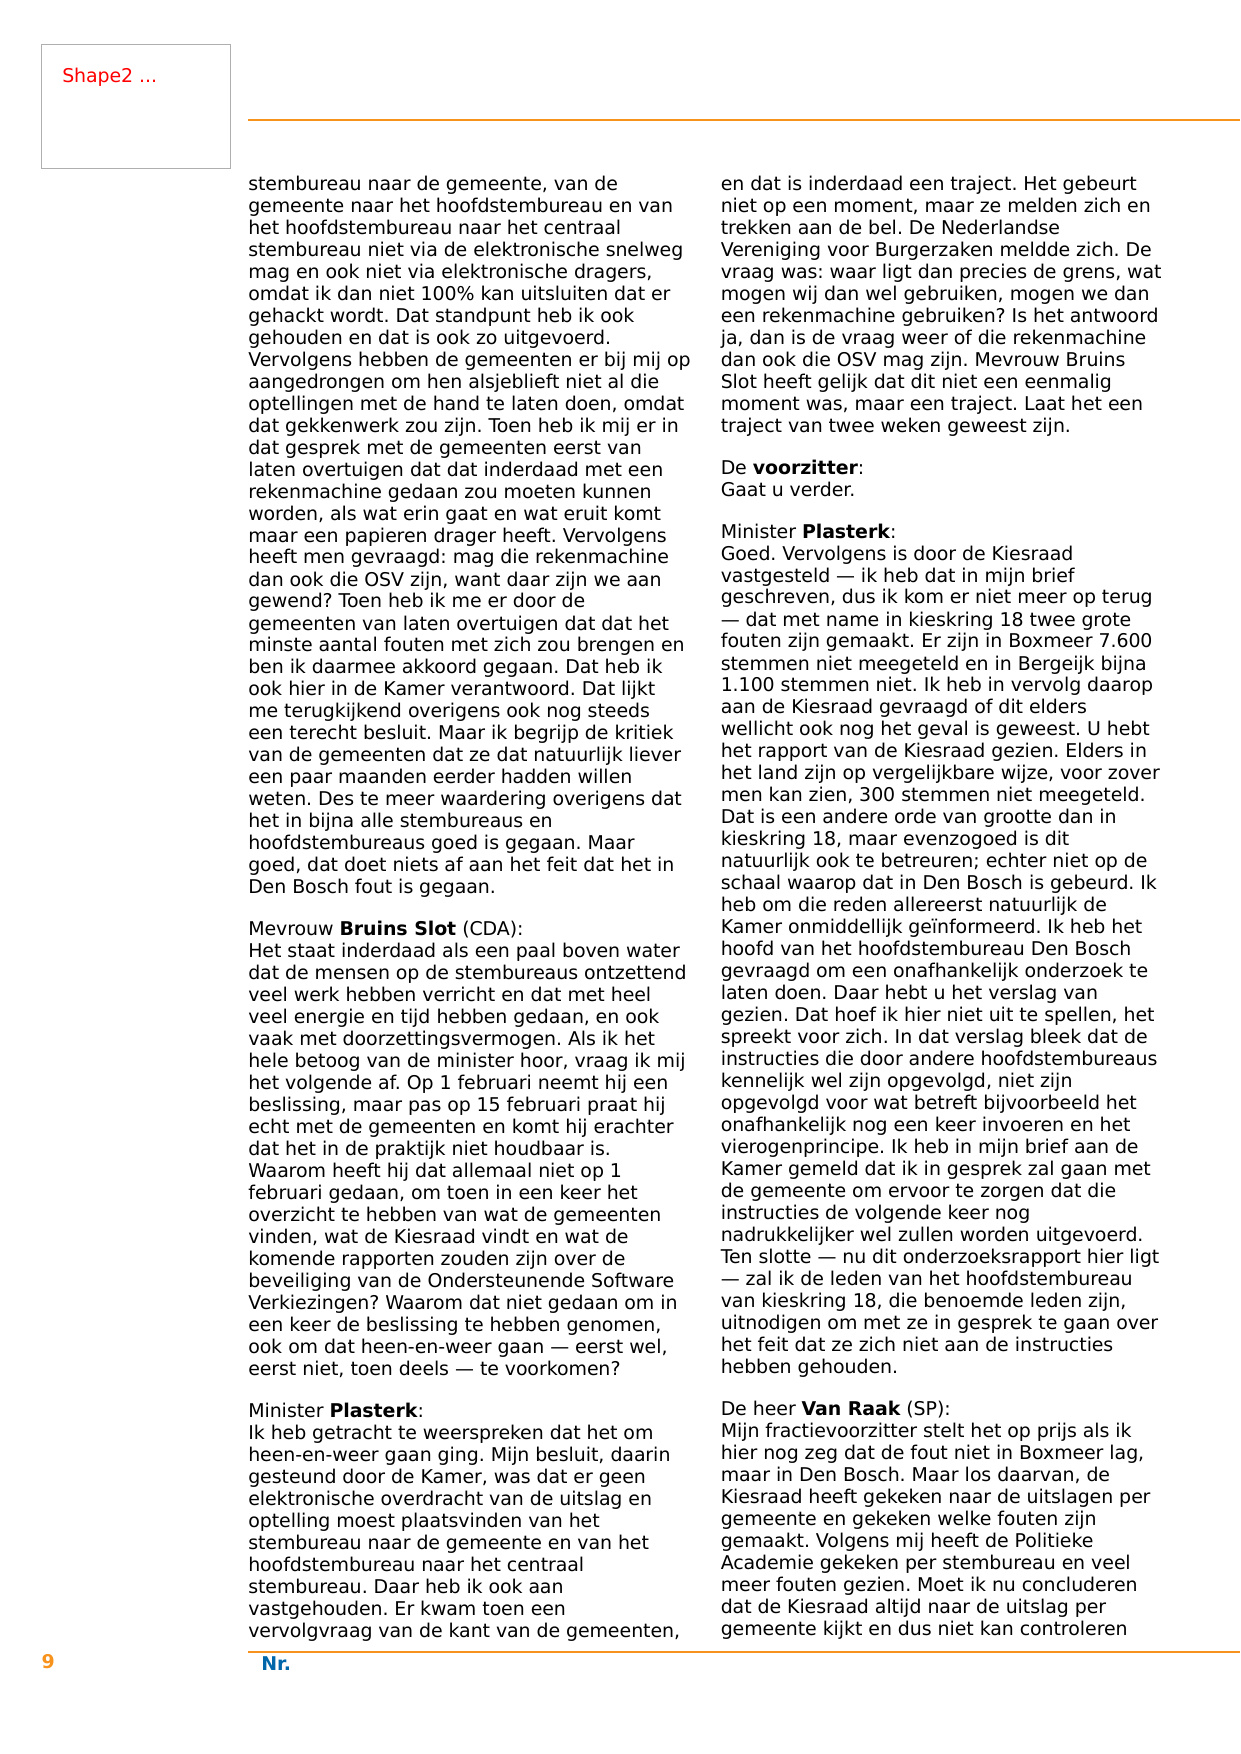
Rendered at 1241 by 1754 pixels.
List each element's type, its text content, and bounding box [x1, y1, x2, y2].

text Goed. Vervolgens is door de Kiesraad vastgesteld — ik heb dat in mijn brief geschreven, dus ik kom er niet meer op terug — dat met name in kieskring 18 twee grote fouten zijn gemaakt. Er zijn in Boxmeer 7.600 stemmen niet meegeteld en in Bergeijk bijna 1.100 stemmen niet. Ik heb in vervolg daarop aan de Kiesraad gevraagd of dit elders wellicht ook nog het geval is geweest. U hebt het rapport van de Kiesraad gezien. Elders in het land zijn op vergelijkbare wijze, voor zover men kan zien, 300 stemmen niet meegeteld. Dat is een andere orde van grootte dan in kieskring 18, maar evenzogoed is dit natuurlijk ook te betreuren; echter niet op de schaal waarop dat in Den Bosch is gebeurd. Ik heb om die reden allereerst natuurlijk de Kamer onmiddellijk geïnformeerd. Ik heb het hoofd van het hoofdstembureau Den Bosch gevraagd om een onafhankelijk onderzoek te laten doen. Daar hebt u het verslag van gezien. Dat hoef ik hier niet uit te spellen, het spreekt voor zich. In dat verslag bleek dat de instructies die door andere hoofdstembureaus kennelijk wel zijn opgevolgd, niet zijn opgevolgd voor wat betreft bijvoorbeeld het onafhankelijk nog een keer invoeren en het vierogenprincipe. Ik heb in mijn brief aan de Kamer gemeld dat ik in gesprek zal gaan met de gemeente om ervoor te zorgen dat die instructies de volgende keer nog nadrukkelijker wel zullen worden uitgevoerd. Ten slotte — nu dit onderzoeksrapport hier ligt — zal ik de leden van het hoofdstembureau van kieskring 18, die benoemde leden zijn, uitnodigen om met ze in gesprek te gaan over het feit dat ze zich niet aan de instructies hebben gehouden. [721, 542, 1163, 1378]
text Het staat inderdaad als een paal boven water dat de mensen op de stembureaus ontzettend veel werk hebben verricht en dat met heel veel energie en tijd hebben gedaan, en ook vaak met doorzettingsvermogen. Als ik het hele betoog van de minister hoor, vraag ik mij het volgende af. Op 1 februari neemt hij een beslissing, maar pas op 15 februari praat hij echt met de gemeenten en komt hij erachter dat het in de praktijk niet houdbaar is. Waarom heeft hij dat allemaal niet op 1 februari gedaan, om toen in een keer het overzicht te hebben van wat de gemeenten vinden, wat de Kiesraad vindt en wat de komende rapporten zouden zijn over de beveiliging van de Ondersteunende Software Verkiezingen? Waarom dat niet gedaan om in een keer de beslissing te hebben genomen, ook om dat heen-en-weer gaan — eerst wel, eerst niet, toen deels — te voorkomen? [248, 940, 691, 1380]
text Mevrouw Bruins Slot (CDA): [248, 918, 691, 940]
text Minister Plasterk: [721, 521, 1163, 542]
text De voorzitter: [721, 457, 1163, 478]
text stembureau naar de gemeente, van de gemeente naar het hoofdstembureau en van het hoofdstembureau naar het centraal stembureau niet via de elektronische snelweg mag en ook niet via elektronische dragers, omdat ik dan niet 100% kan uitsluiten dat er gehackt wordt. Dat standpunt heb ik ook gehouden en dat is ook zo uitgevoerd. [248, 173, 691, 349]
text Ik heb getracht te weerspreken dat het om heen-en-weer gaan ging. Mijn besluit, daarin gesteund door de Kamer, was dat er geen elektronische overdracht van de uitslag en optelling moest plaatsvinden van het stembureau naar de gemeente en van het hoofdstembureau naar het centraal stembureau. Daar heb ik ook aan vastgehouden. Er kwam toen een vervolgvraag van de kant van de gemeenten, [248, 1422, 691, 1641]
text Mijn fractievoorzitter stelt het op prijs als ik hier nog zeg dat de fout niet in Boxmeer lag, maar in Den Bosch. Maar los daarvan, de Kiesraad heeft gekeken naar de uitslagen per gemeente en gekeken welke fouten zijn gemaakt. Volgens mij heeft de Politieke Academie gekeken per stembureau en veel meer fouten gezien. Moet ik nu concluderen dat de Kiesraad altijd naar de uitslag per gemeente kijkt en dus niet kan controleren [721, 1420, 1163, 1639]
text en dat is inderdaad een traject. Het gebeurt niet op een moment, maar ze melden zich en trekken aan de bel. De Nederlandse Vereniging voor Burgerzaken meldde zich. De vraag was: waar ligt dan precies de grens, wat mogen wij dan wel gebruiken, mogen we dan een rekenmachine gebruiken? Is het antwoord ja, dan is de vraag weer of die rekenmachine dan ook die OSV mag zijn. Mevrouw Bruins Slot heeft gelijk dat dit niet een eenmalig moment was, maar een traject. Laat het een traject van twee weken geweest zijn. [721, 173, 1163, 437]
text Gaat u verder. [721, 478, 1163, 501]
text Minister Plasterk: [248, 1400, 691, 1422]
text De heer Van Raak (SP): [721, 1398, 1163, 1420]
text Vervolgens hebben de gemeenten er bij mij op aangedrongen om hen alsjeblieft niet al die optellingen met de hand te laten doen, omdat dat gekkenwerk zou zijn. Toen heb ik mij er in dat gesprek met de gemeenten eerst van laten overtuigen dat dat inderdaad met een rekenmachine gedaan zou moeten kunnen worden, als wat erin gaat en wat eruit komt maar een papieren drager heeft. Vervolgens heeft men gevraagd: mag die rekenmachine dan ook die OSV zijn, want daar zijn we aan gewend? Toen heb ik me er door de gemeenten van laten overtuigen dat dat het minste aantal fouten met zich zou brengen en ben ik daarmee akkoord gegaan. Dat heb ik ook hier in de Kamer verantwoord. Dat lijkt me terugkijkend overigens ook nog steeds een terecht besluit. Maar ik begrijp de kritiek van de gemeenten dat ze dat natuurlijk liever een paar maanden eerder hadden willen weten. Des te meer waardering overigens dat het in bijna alle stembureaus en hoofdstembureaus goed is gegaan. Maar goed, dat doet niets af aan het feit dat het in Den Bosch fout is gegaan. [248, 349, 691, 898]
